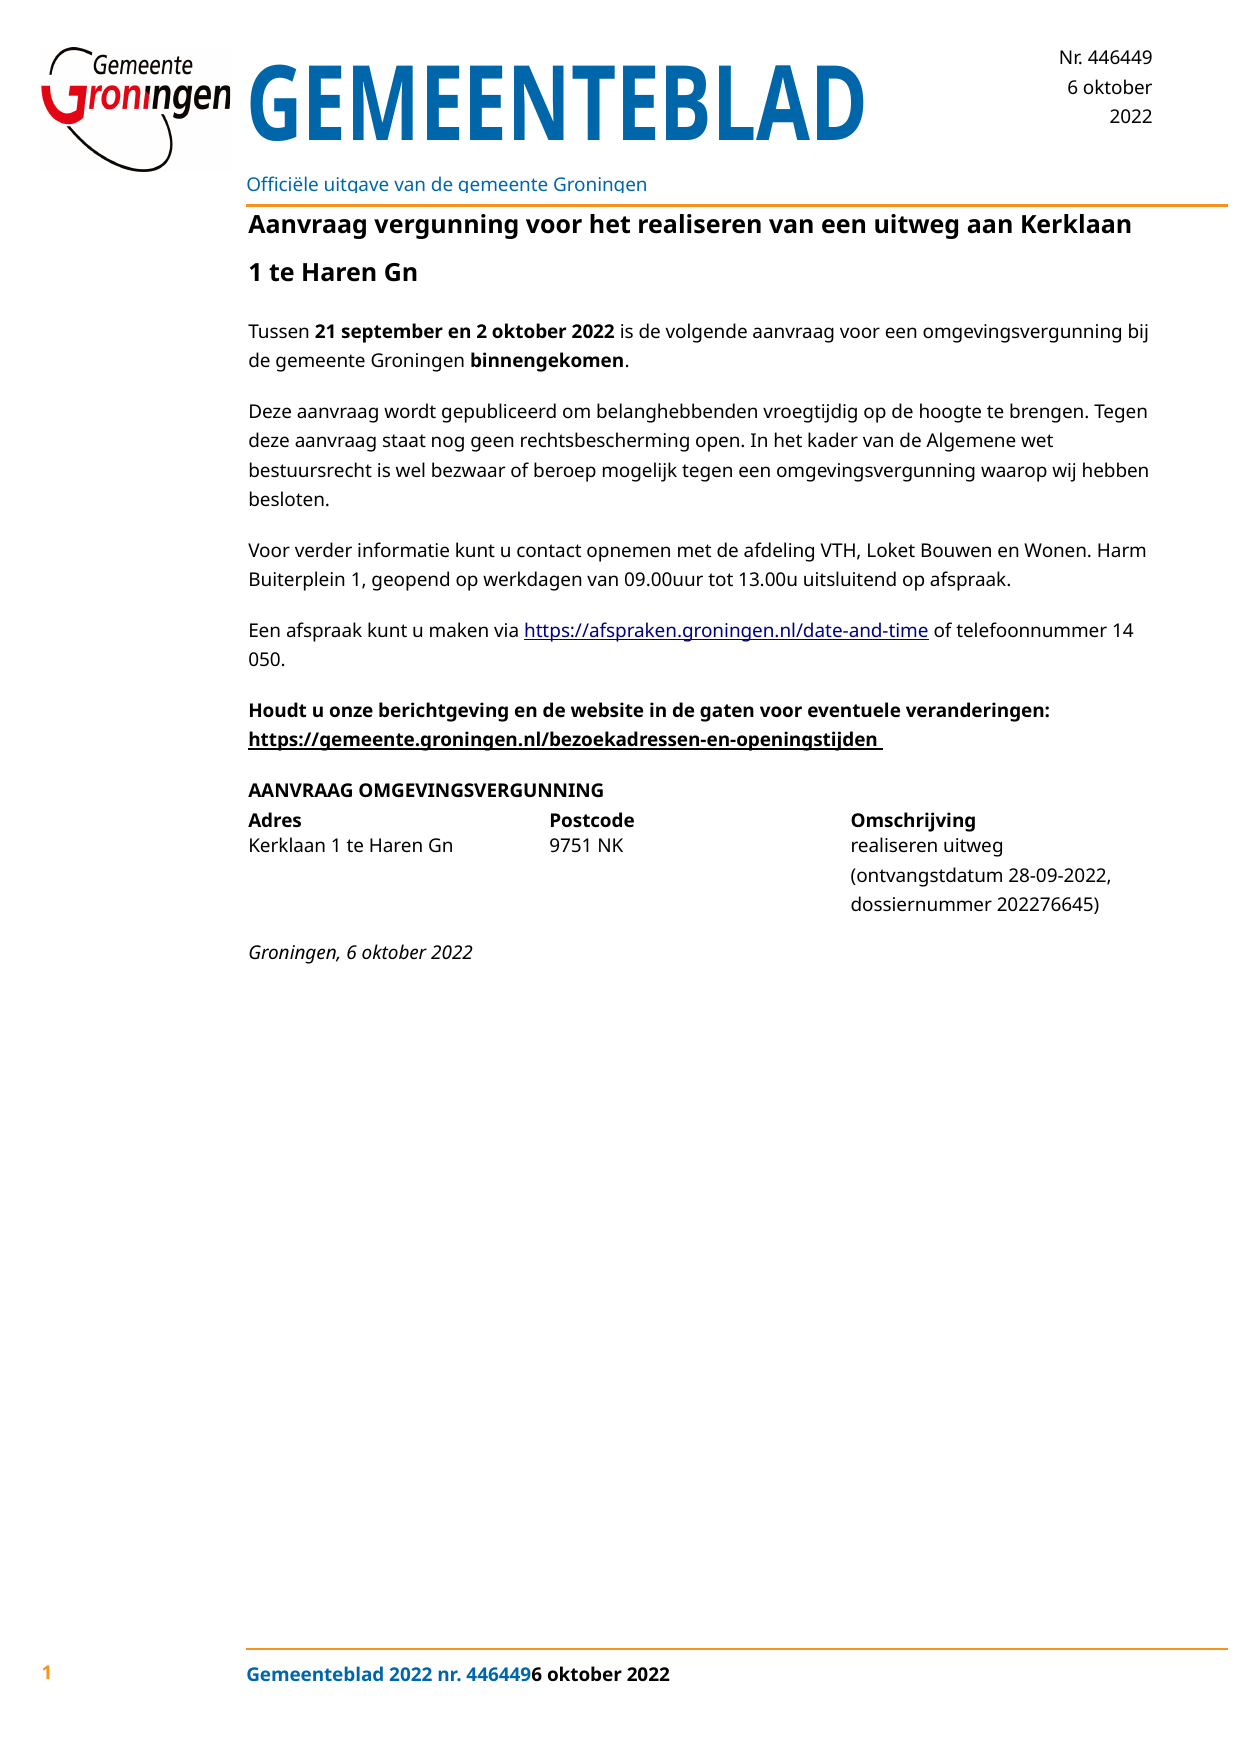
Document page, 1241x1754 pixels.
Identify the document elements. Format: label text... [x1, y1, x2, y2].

table_cell Kerklaan 1 te Haren Gn [248, 833, 549, 917]
text AANVRAAG OMGEVINGSVERGUNNING [248, 777, 1152, 803]
text Deze aanvraag wordt gepubliceerd om belanghebbenden vroegtijdig op de hoogte te brengen. Tegen deze aanvraag staat nog geen rechtsbescherming open. In het kader van de Algemene wet bestuursrecht is wel bezwaar of beroep mogelijk tegen een omgevingsvergunning waarop wij hebben besloten. [248, 398, 1152, 512]
table_cell realiseren uitweg (ontvangstdatum 28-09-2022, dossiernummer 202276645) [850, 833, 1152, 917]
picture [41, 47, 231, 172]
text Tussen 21 september en 2 oktober 2022 is de volgende aanvraag voor een omgevingsvergunning bij de gemeente Groningen binnengekomen. [248, 318, 1152, 373]
table_header Adres [248, 807, 549, 832]
text Een afspraak kunt u maken via https://afspraken.groningen.nl/date-and-time of telefoonnummer 14 050. [248, 617, 1152, 672]
text Voor verder informatie kunt u contact opnemen met de afdeling VTH, Loket Bouwen en Wonen. Harm Buiterplein 1, geopend op werkdagen van 09.00uur tot 13.00u uitsluitend op afspraak. [248, 537, 1152, 592]
text Aanvraag vergunning voor het realiseren van een uitweg aan Kerklaan 1 te Haren Gn [248, 207, 1152, 288]
text Houdt u onze berichtgeving en de website in de gaten voor eventuele veranderingen: https://gemeente.groningen.nl/bezoekadressen-en-openingstijden [248, 697, 1152, 752]
text Groningen, 6 oktober 2022 [248, 939, 1152, 964]
table_header Postcode [549, 807, 850, 832]
table_cell 9751 NK [549, 833, 850, 917]
table_header Omschrijving [850, 807, 1152, 832]
